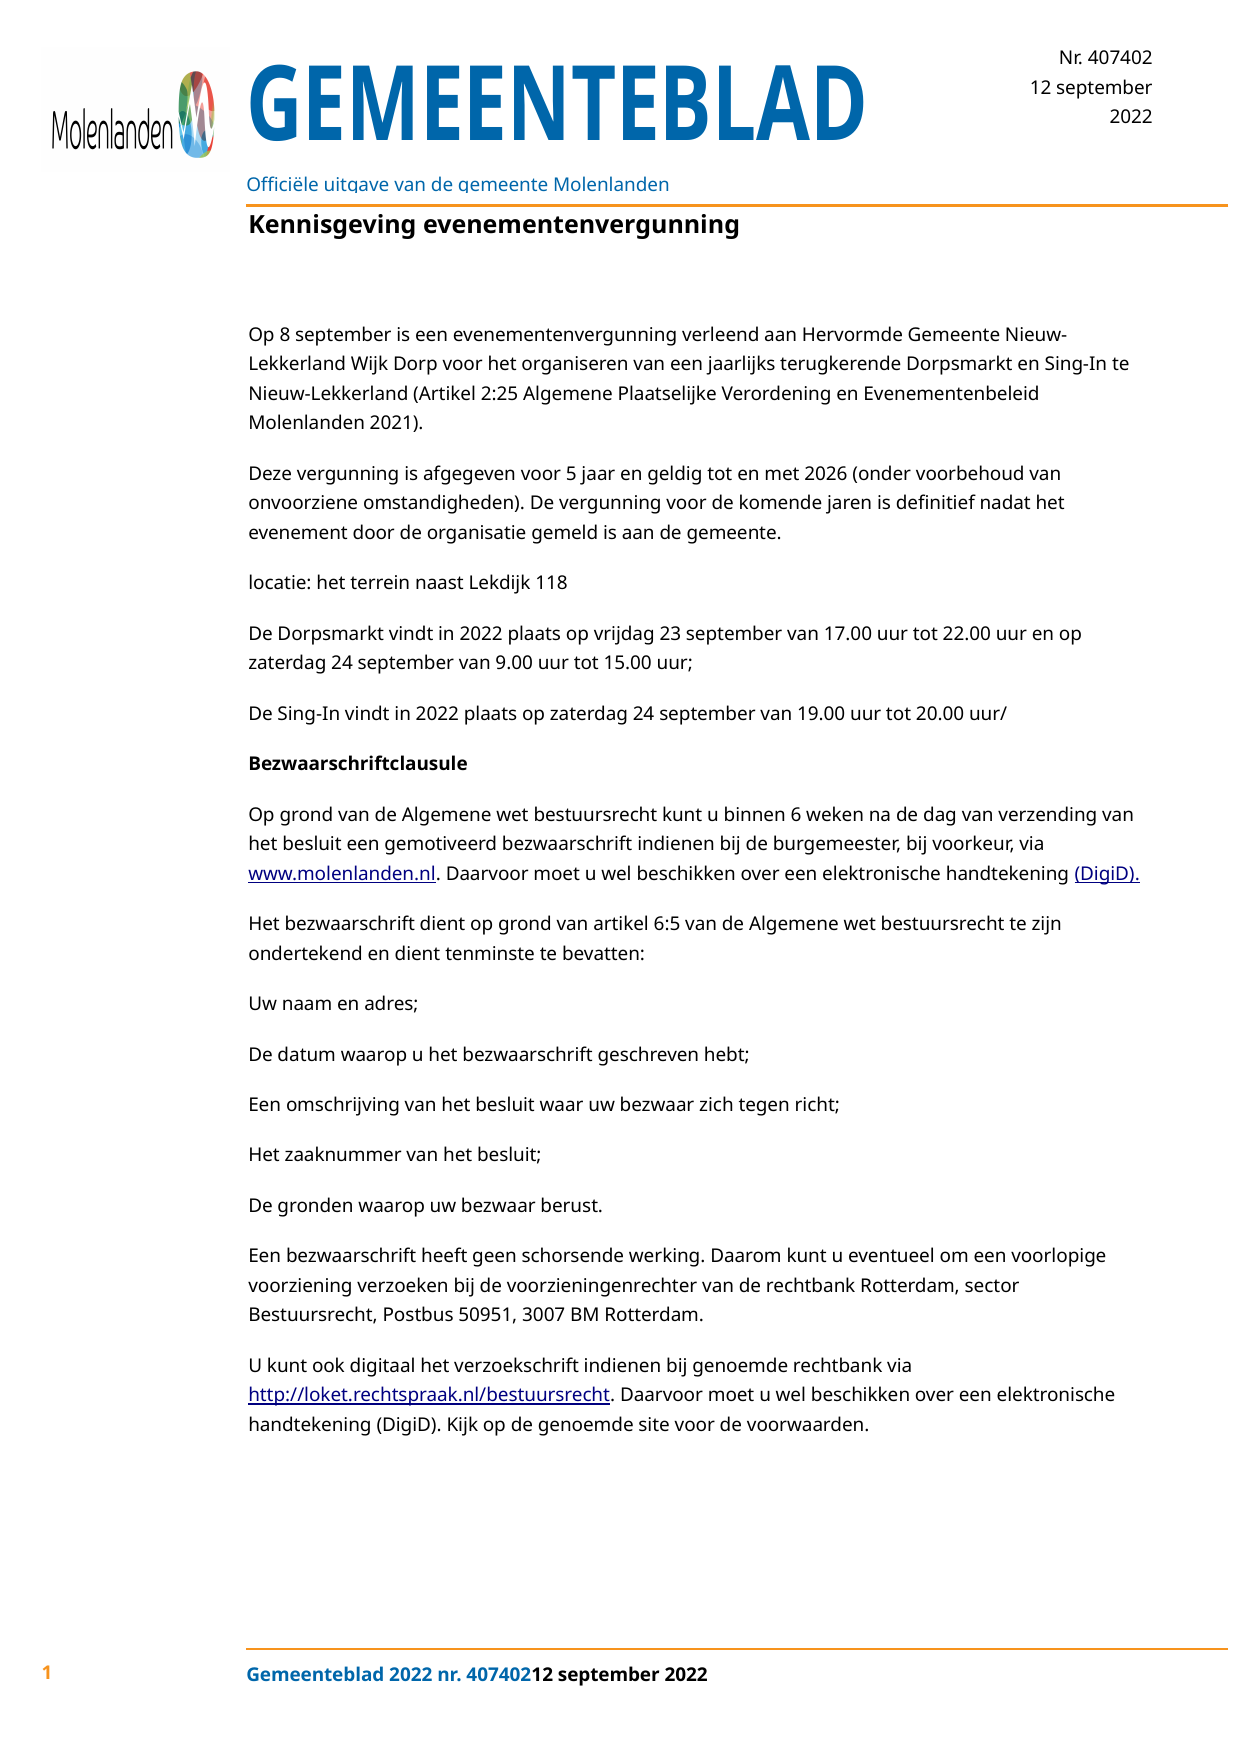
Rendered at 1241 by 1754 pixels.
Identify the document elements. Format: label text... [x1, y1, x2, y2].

text De Sing-In vindt in 2022 plaats op zaterdag 24 september van 19.00 uur tot 20.00 uur/ [248, 700, 1152, 726]
text Op grond van de Algemene wet bestuursrecht kunt u binnen 6 weken na de dag van verzending van het besluit een gemotiveerd bezwaarschrift indienen bij de burgemeester, bij voorkeur, via www.molenlanden.nl. Daarvoor moet u wel beschikken over een elektronische handtekening (DigiD). [248, 801, 1152, 886]
text De gronden waarop uw bezwaar berust. [248, 1192, 1152, 1218]
text Bezwaarschriftclausule [248, 750, 1152, 776]
text Het zaaknummer van het besluit; [248, 1142, 1152, 1167]
text De datum waarop u het bezwaarschrift geschreven hebt; [248, 1041, 1152, 1066]
text Op 8 september is een evenementenvergunning verleend aan Hervormde Gemeente Nieuw-Lekkerland Wijk Dorp voor het organiseren van een jaarlijks terugkerende Dorpsmarkt en Sing-In te Nieuw-Lekkerland (Artikel 2:25 Algemene Plaatselijke Verordening en Evenementenbeleid Molenlanden 2021). [248, 321, 1152, 435]
text Deze vergunning is afgegeven voor 5 jaar en geldig tot en met 2026 (onder voorbehoud van onvoorziene omstandigheden). De vergunning voor de komende jaren is definitief nadat het evenement door de organisatie gemeld is aan de gemeente. [248, 460, 1152, 545]
picture [41, 47, 231, 172]
text Het bezwaarschrift dient op grond van artikel 6:5 van de Algemene wet bestuursrecht te zijn ondertekend en dient tenminste te bevatten: [248, 910, 1152, 966]
text De Dorpsmarkt vindt in 2022 plaats op vrijdag 23 september van 17.00 uur tot 22.00 uur en op zaterdag 24 september van 9.00 uur tot 15.00 uur; [248, 620, 1152, 675]
text Een omschrijving van het besluit waar uw bezwaar zich tegen richt; [248, 1091, 1152, 1117]
text U kunt ook digitaal het verzoekschrift indienen bij genoemde rechtbank via http://loket.rechtspraak.nl/bestuursrecht. Daarvoor moet u wel beschikken over een elektronische handtekening (DigiD). Kijk op de genoemde site voor de voorwaarden. [248, 1352, 1152, 1437]
text Een bezwaarschrift heeft geen schorsende werking. Daarom kunt u eventueel om een voorlopige voorziening verzoeken bij de voorzieningenrechter van de rechtbank Rotterdam, sector Bestuursrecht, Postbus 50951, 3007 BM Rotterdam. [248, 1242, 1152, 1327]
text Uw naam en adres; [248, 990, 1152, 1016]
text Kennisgeving evenementenvergunning [248, 207, 1152, 241]
text locatie: het terrein naast Lekdijk 118 [248, 569, 1152, 595]
